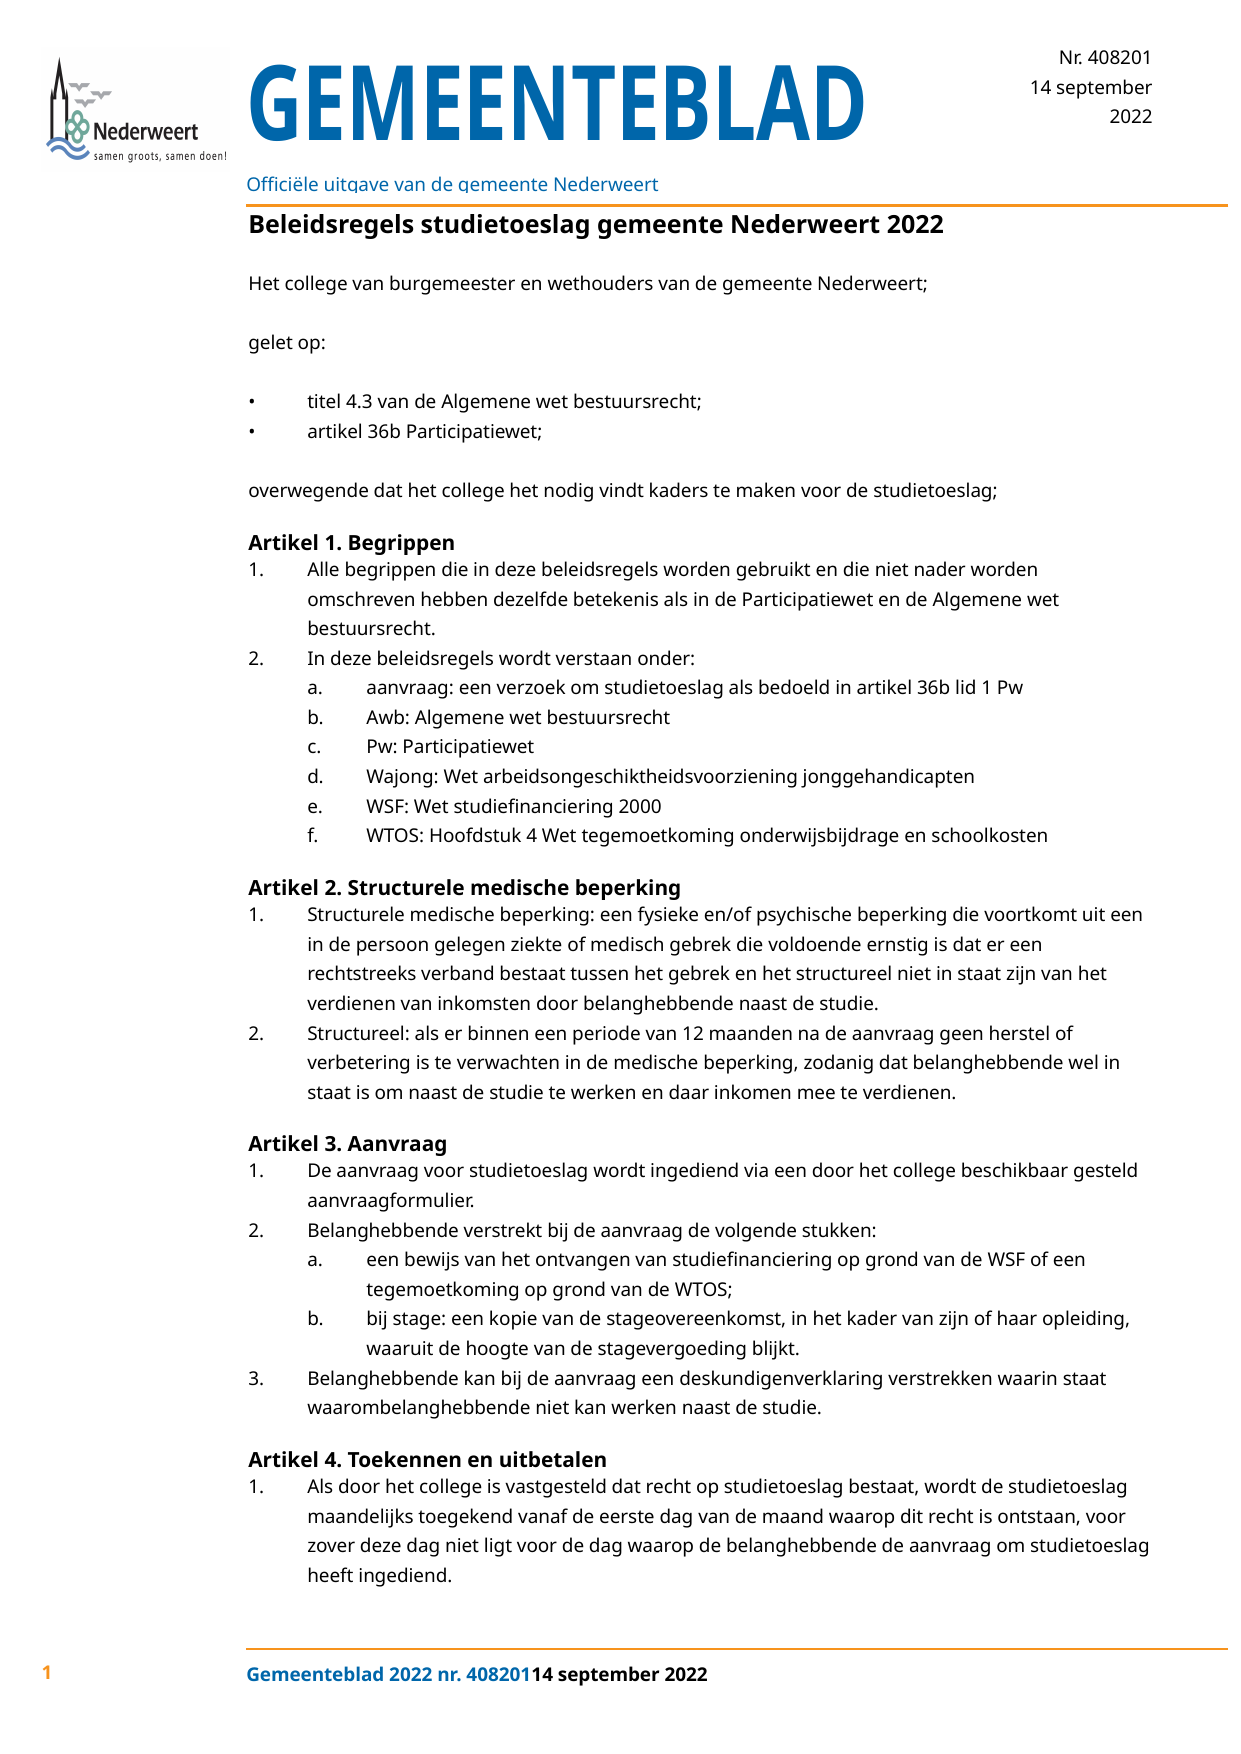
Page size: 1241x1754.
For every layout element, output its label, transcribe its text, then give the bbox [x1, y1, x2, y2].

list bij stage: een kopie van de stageovereenkomst, in het kader van zijn of haar opleiding, waaruit de hoogte van de stagevergoeding blijkt. [307, 1306, 1152, 1361]
list WSF: Wet studiefinanciering 2000 [307, 793, 1152, 819]
text Artikel 3. Aanvraag [248, 1129, 1152, 1158]
text Het college van burgemeester en wethouders van de gemeente Nederweert; [248, 270, 1152, 296]
list aanvraag: een verzoek om studietoeslag als bedoeld in artikel 36b lid 1 Pw [307, 674, 1152, 700]
text Artikel 2. Structurele medische beperking [248, 873, 1152, 901]
list titel 4.3 van de Algemene wet bestuursrecht; [248, 389, 1152, 414]
list een bewijs van het ontvangen van studiefinanciering op grond van de WSF of een tegemoetkoming op grond van de WTOS; [307, 1246, 1152, 1302]
list Belanghebbende verstrekt bij de aanvraag de volgende stukken: [248, 1217, 1152, 1243]
list Als door het college is vastgesteld dat recht op studietoeslag bestaat, wordt de studietoeslag maandelijks toegekend vanaf de eerste dag van de maand waarop dit recht is ontstaan, voor zover deze dag niet ligt voor de dag waarop de belanghebbende de aanvraag om studietoeslag heeft ingediend. [248, 1473, 1152, 1588]
text Artikel 4. Toekennen en uitbetalen [248, 1445, 1152, 1473]
text overwegende dat het college het nodig vindt kaders te maken voor de studietoeslag; [248, 477, 1152, 503]
list Structureel: als er binnen een periode van 12 maanden na de aanvraag geen herstel of verbetering is te verwachten in de medische beperking, zodanig dat belanghebbende wel in staat is om naast de studie te werken en daar inkomen mee te verdienen. [248, 1020, 1152, 1104]
text Beleidsregels studietoeslag gemeente Nederweert 2022 [248, 207, 1152, 241]
list artikel 36b Participatiewet; [248, 418, 1152, 444]
picture [41, 47, 231, 172]
list In deze beleidsregels wordt verstaan onder: [248, 645, 1152, 671]
list WTOS: Hoofdstuk 4 Wet tegemoetkoming onderwijsbijdrage en schoolkosten [307, 822, 1152, 848]
list Wajong: Wet arbeidsongeschiktheidsvoorziening jonggehandicapten [307, 763, 1152, 789]
list Structurele medische beperking: een fysieke en/of psychische beperking die voortkomt uit een in de persoon gelegen ziekte of medisch gebrek die voldoende ernstig is dat er een rechtstreeks verband bestaat tussen het gebrek en het structureel niet in staat zijn van het verdienen van inkomsten door belanghebbende naast de studie. [248, 901, 1152, 1016]
list Awb: Algemene wet bestuursrecht [307, 704, 1152, 730]
list Alle begrippen die in deze beleidsregels worden gebruikt en die niet nader worden omschreven hebben dezelfde betekenis als in de Participatiewet en de Algemene wet bestuursrecht. [248, 556, 1152, 641]
list Pw: Participatiewet [307, 734, 1152, 759]
list De aanvraag voor studietoeslag wordt ingediend via een door het college beschikbaar gesteld aanvraagformulier. [248, 1158, 1152, 1213]
list Belanghebbende kan bij de aanvraag een deskundigenverklaring verstrekken waarin staat waarombelanghebbende niet kan werken naast de studie. [248, 1365, 1152, 1420]
text gelet op: [248, 329, 1152, 355]
text Artikel 1. Begrippen [248, 528, 1152, 556]
